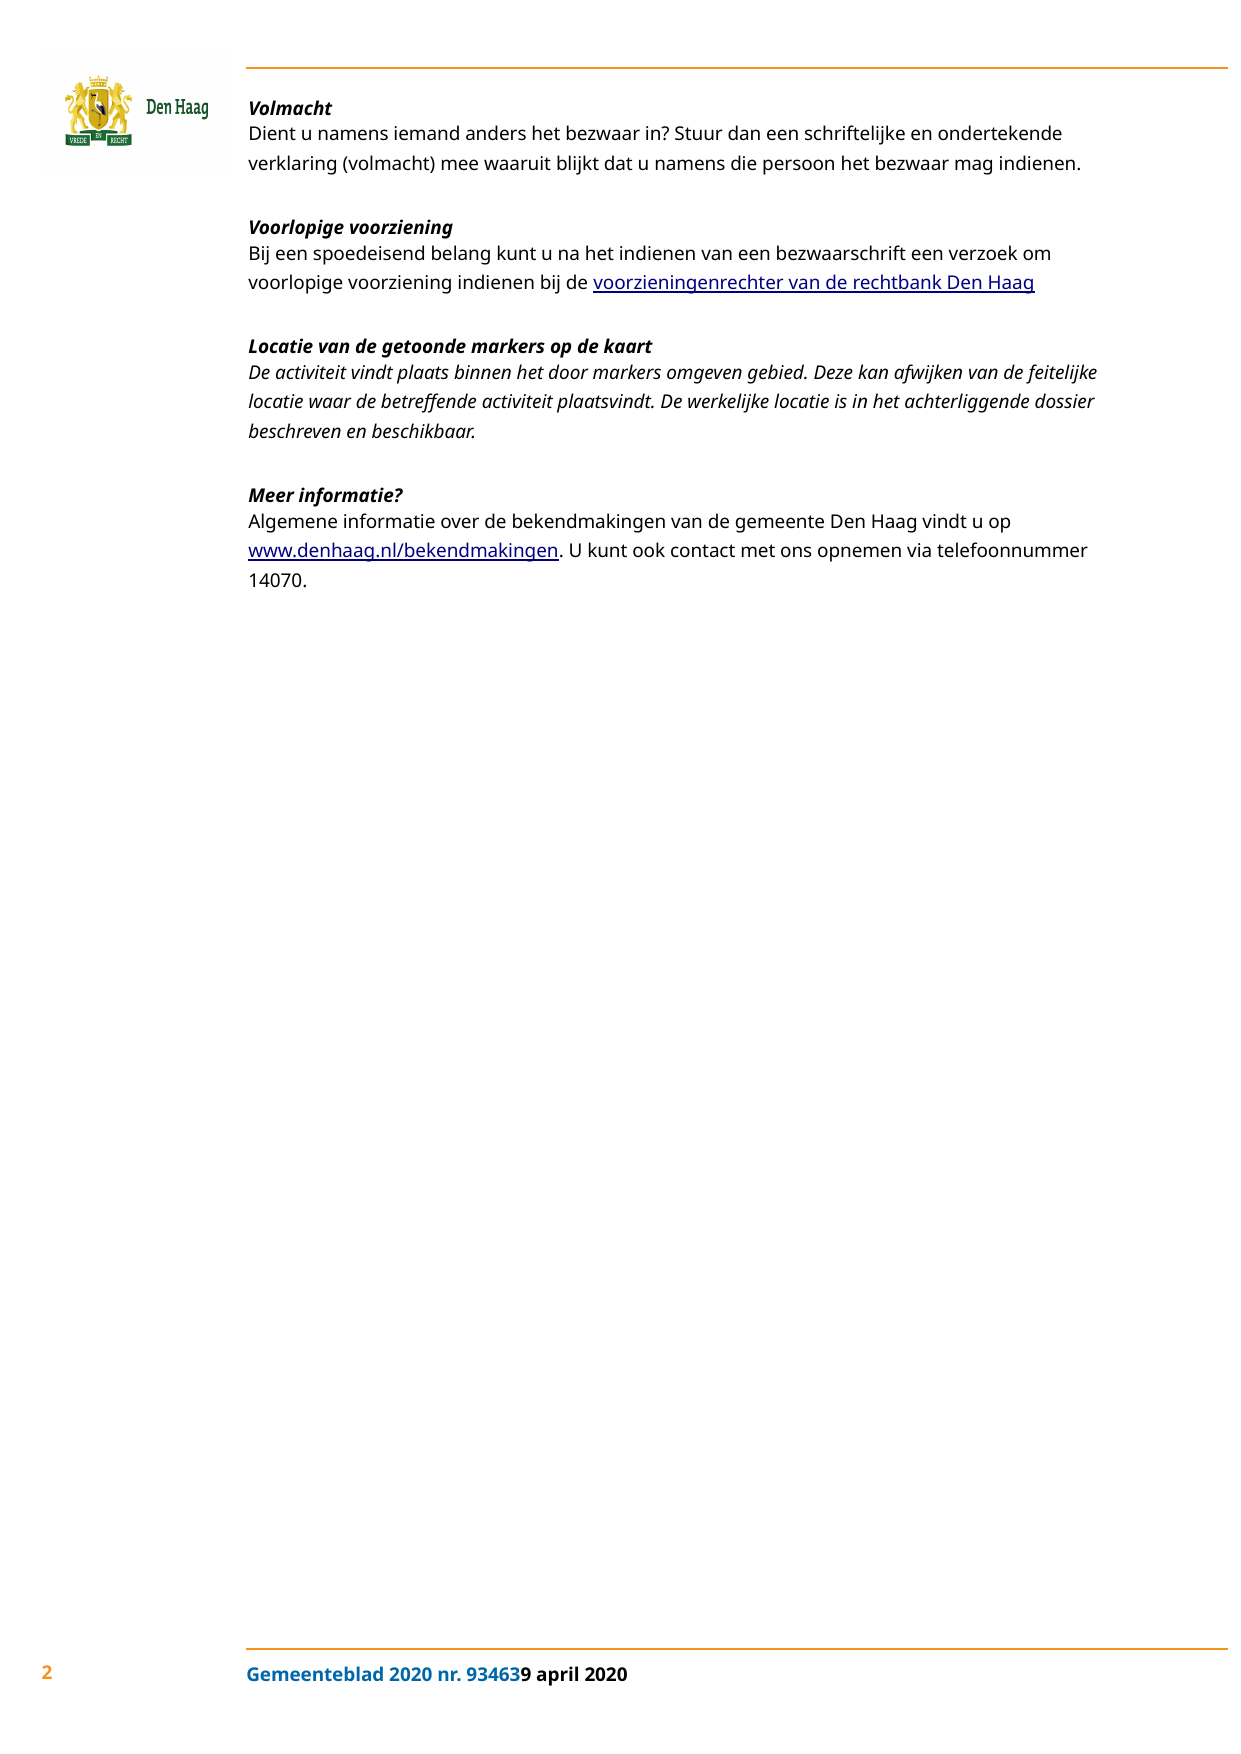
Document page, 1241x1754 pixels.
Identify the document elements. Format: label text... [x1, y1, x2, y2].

text Locatie van de getoonde markers op de kaart [248, 333, 1152, 359]
text Voorlopige voorziening [248, 214, 1152, 240]
picture [41, 47, 231, 172]
text Dient u namens iemand anders het bezwaar in? Stuur dan een schriftelijke en ondertekende verklaring (volmacht) mee waaruit blijkt dat u namens die persoon het bezwaar mag indienen. [248, 121, 1152, 176]
text Meer informatie? [248, 482, 1152, 508]
text Algemene informatie over de bekendmakingen van de gemeente Den Haag vindt u op www.denhaag.nl/bekendmakingen. U kunt ook contact met ons opnemen via telefoonnummer 14070. [248, 508, 1152, 593]
text Volmacht [248, 95, 1152, 121]
text De activiteit vindt plaats binnen het door markers omgeven gebied. Deze kan afwijken van de feitelijke locatie waar de betreffende activiteit plaatsvindt. De werkelijke locatie is in het achterliggende dossier beschreven en beschikbaar. [248, 359, 1152, 444]
text Bij een spoedeisend belang kunt u na het indienen van een bezwaarschrift een verzoek om voorlopige voorziening indienen bij de voorzieningenrechter van de rechtbank Den Haag [248, 240, 1152, 295]
